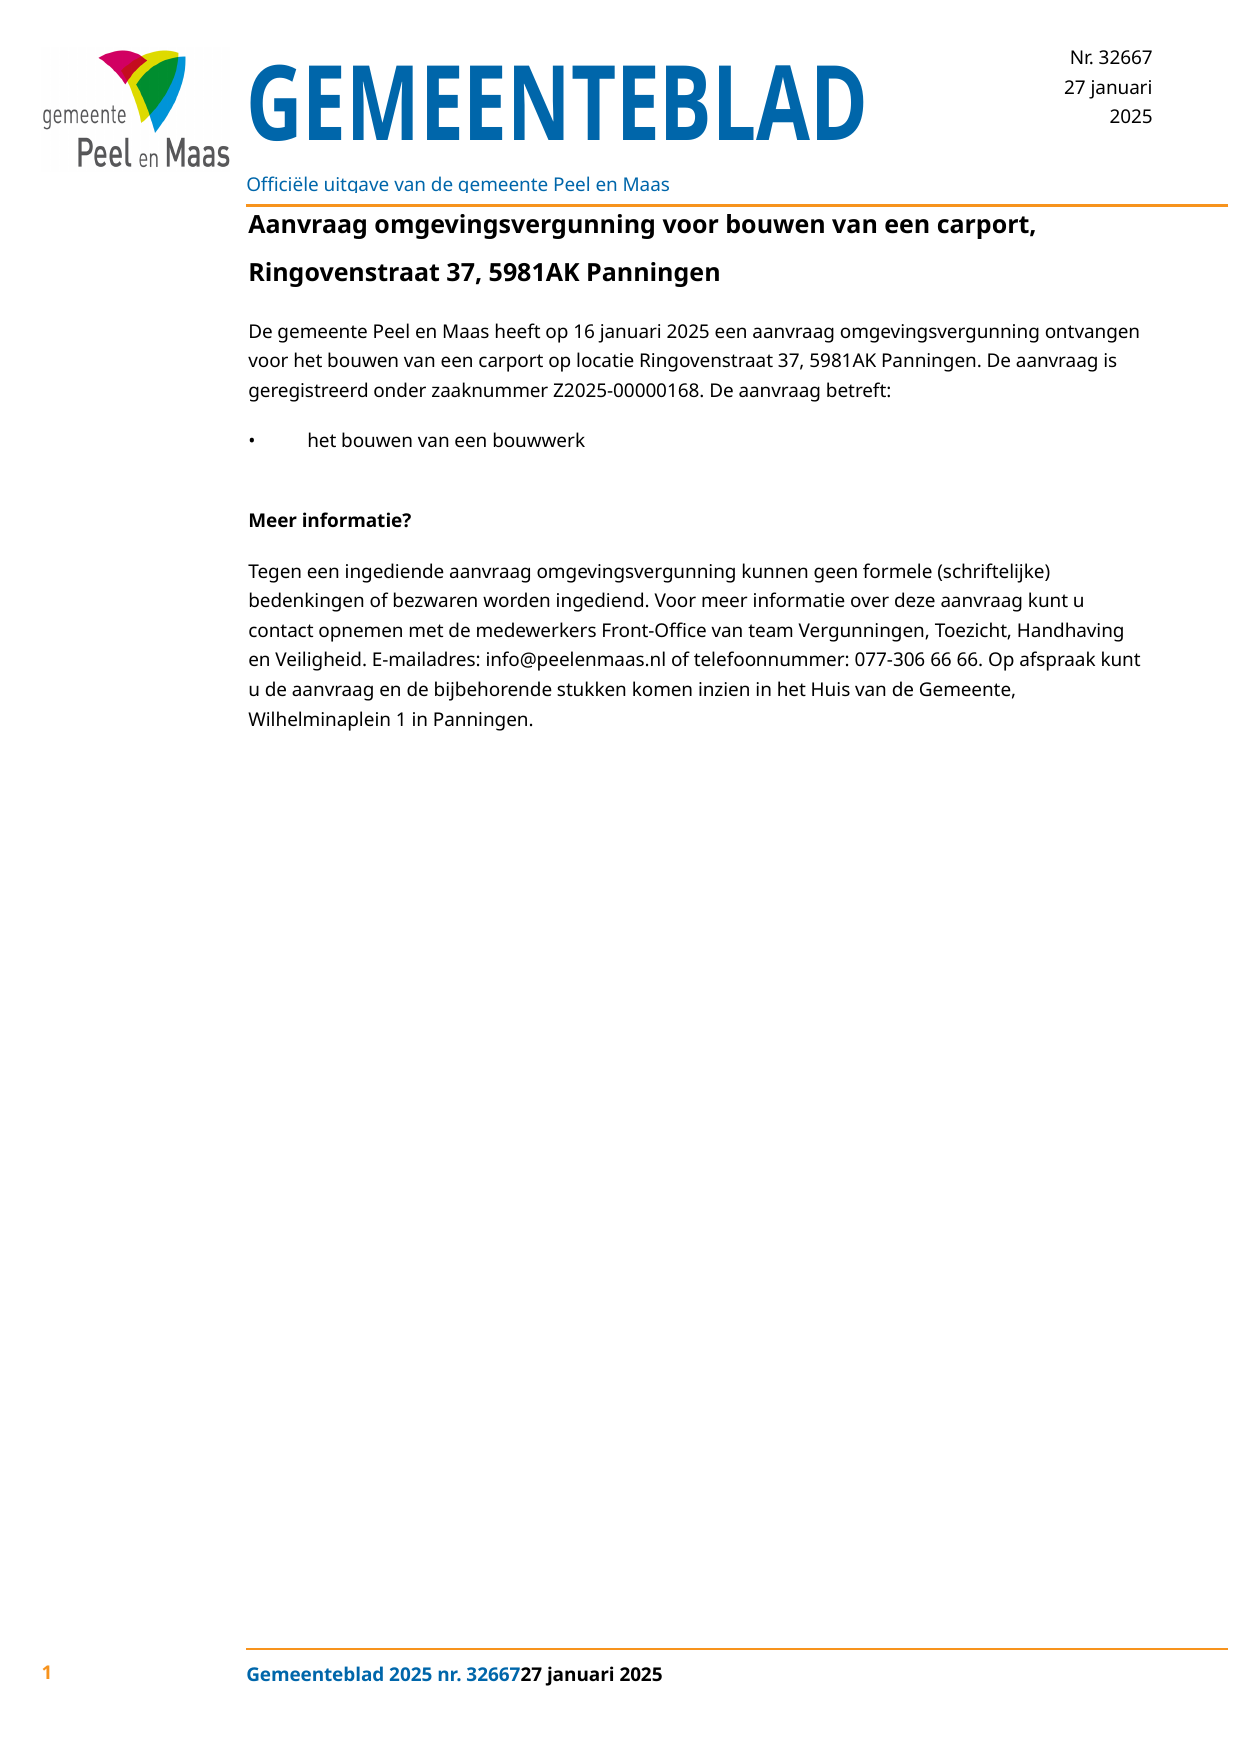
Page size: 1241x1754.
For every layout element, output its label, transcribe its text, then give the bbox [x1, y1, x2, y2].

picture [41, 47, 231, 172]
list het bouwen van een bouwwerk [248, 427, 1152, 453]
text Meer informatie? [248, 507, 1152, 533]
text Aanvraag omgevingsvergunning voor bouwen van een carport, Ringovenstraat 37, 5981AK Panningen [248, 207, 1152, 288]
text Tegen een ingediende aanvraag omgevingsvergunning kunnen geen formele (schriftelijke) bedenkingen of bezwaren worden ingediend. Voor meer informatie over deze aanvraag kunt u contact opnemen met de medewerkers Front-Office van team Vergunningen, Toezicht, Handhaving en Veiligheid. E-mailadres: info@peelenmaas.nl of telefoonnummer: 077-306 66 66. Op afspraak kunt u de aanvraag en de bijbehorende stukken komen inzien in het Huis van de Gemeente, Wilhelminaplein 1 in Panningen. [248, 558, 1152, 732]
text De gemeente Peel en Maas heeft op 16 januari 2025 een aanvraag omgevingsvergunning ontvangen voor het bouwen van een carport op locatie Ringovenstraat 37, 5981AK Panningen. De aanvraag is geregistreerd onder zaaknummer Z2025-00000168. De aanvraag betreft: [248, 318, 1152, 403]
